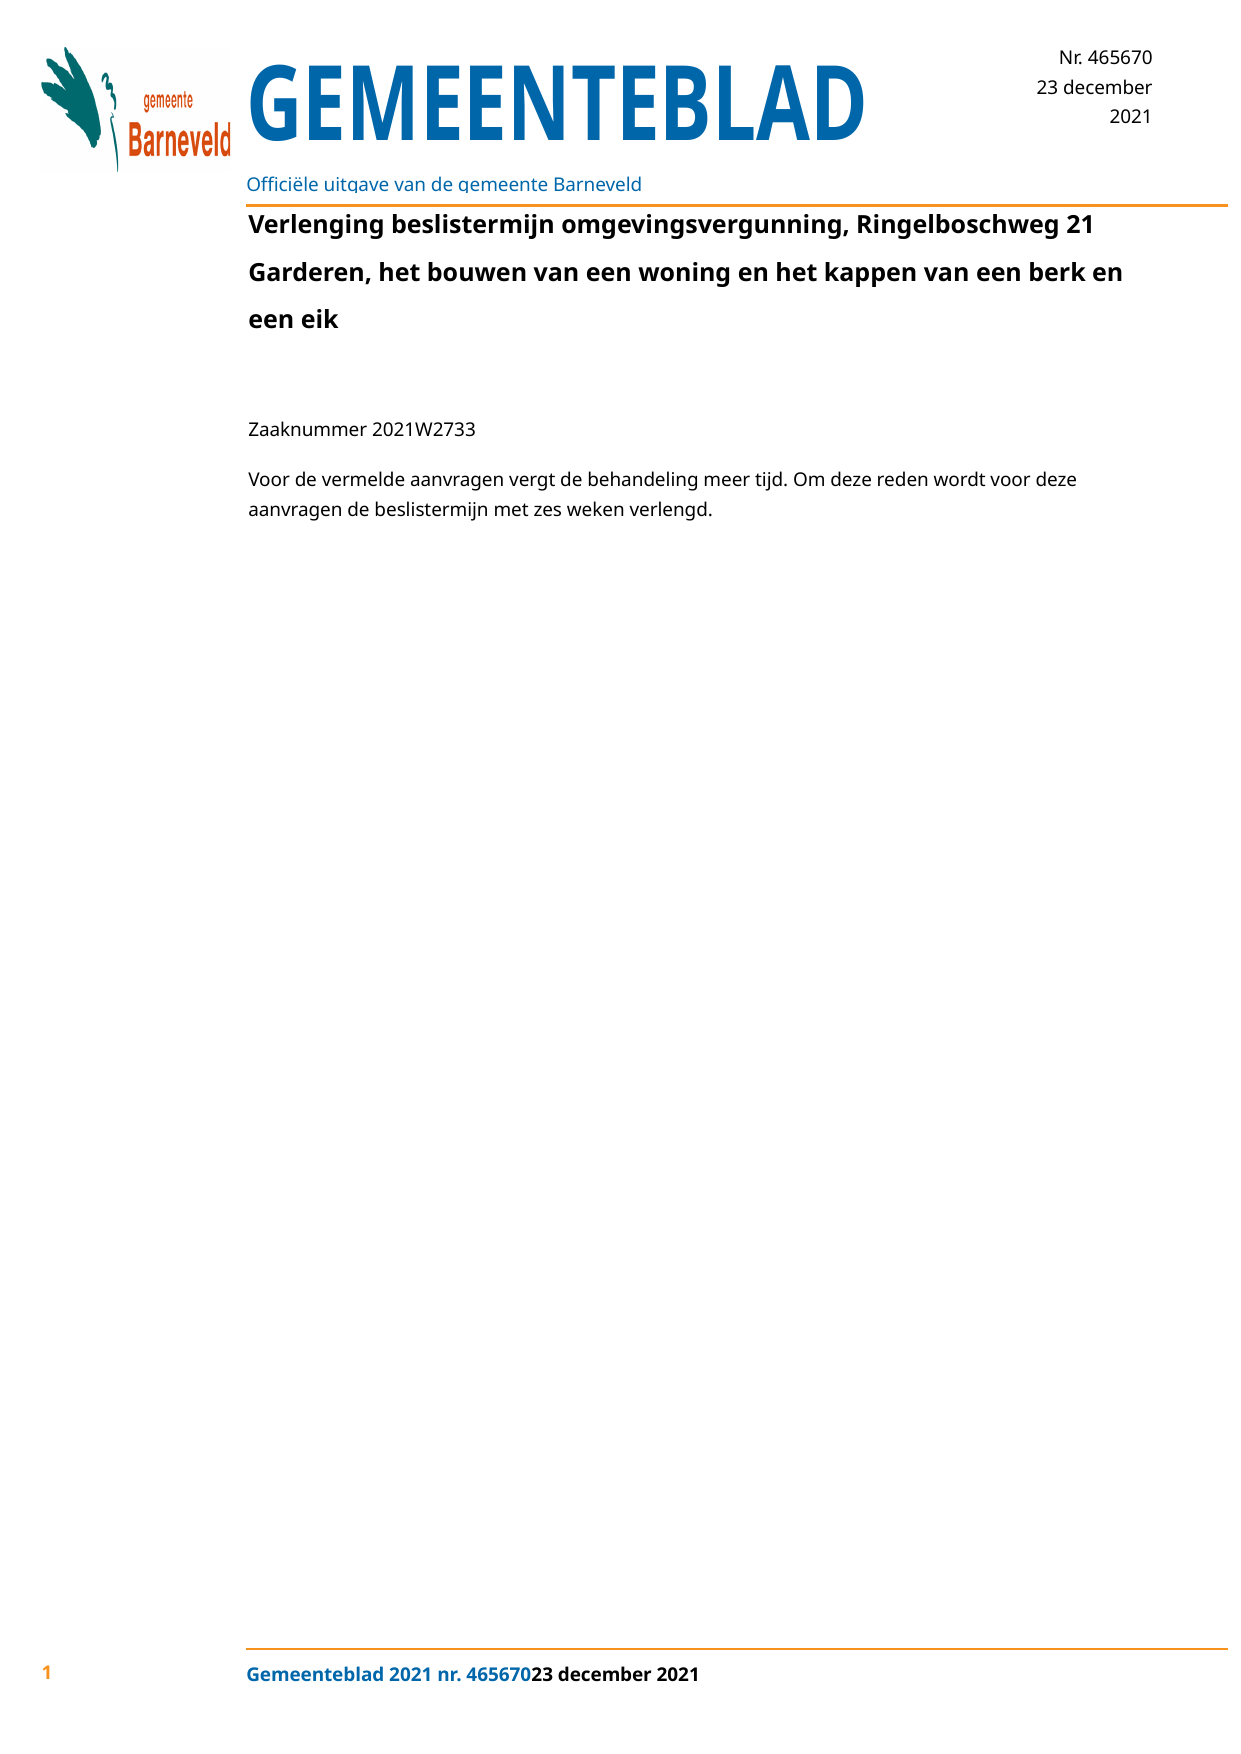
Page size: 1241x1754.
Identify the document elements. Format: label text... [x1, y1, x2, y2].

text Verlenging beslistermijn omgevingsvergunning, Ringelboschweg 21 Garderen, het bouwen van een woning en het kappen van een berk en een eik [248, 207, 1152, 336]
text Voor de vermelde aanvragen vergt de behandeling meer tijd. Om deze reden wordt voor deze aanvragen de beslistermijn met zes weken verlengd. [248, 466, 1152, 522]
text Zaaknummer 2021W2733 [248, 416, 1152, 442]
picture [41, 47, 231, 172]
